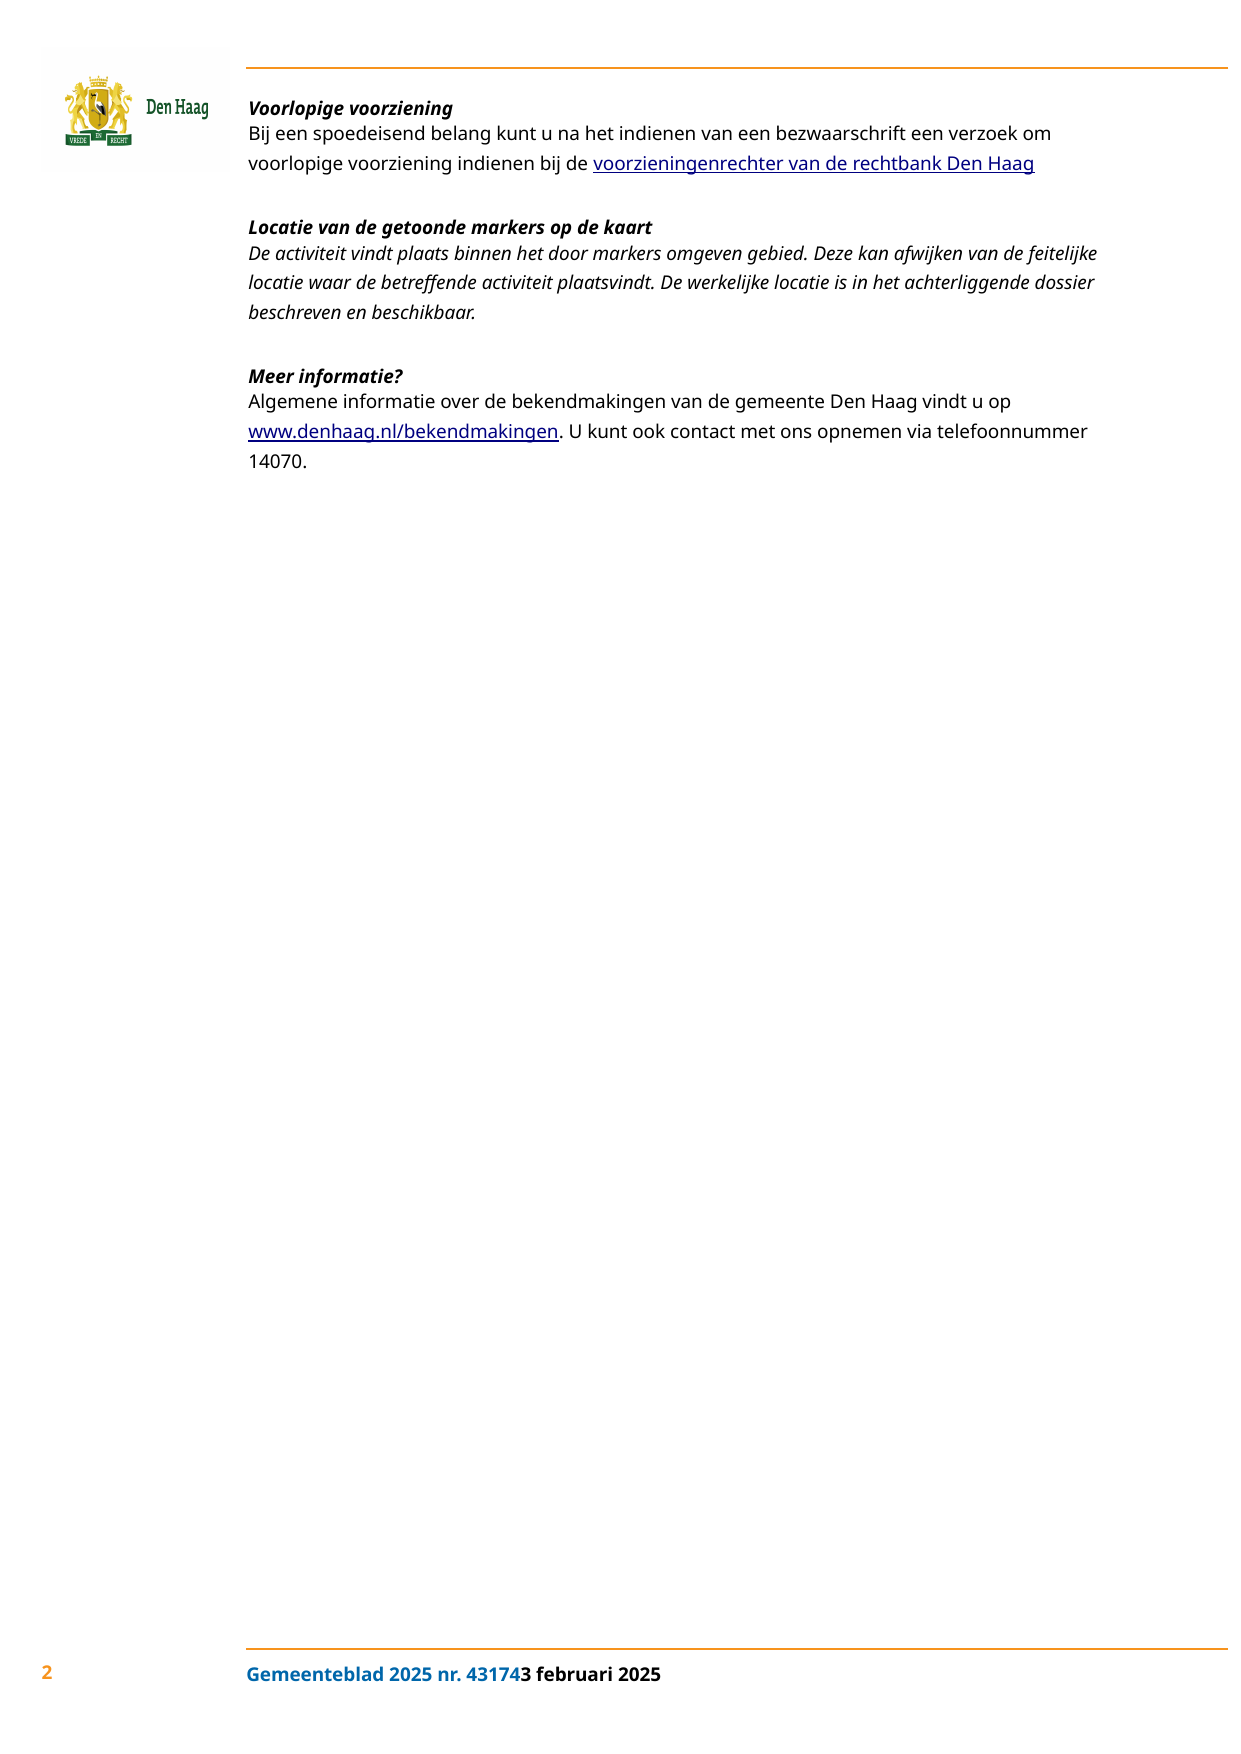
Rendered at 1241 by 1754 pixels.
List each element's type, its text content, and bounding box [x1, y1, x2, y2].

text Locatie van de getoonde markers op de kaart [248, 214, 1152, 240]
text Algemene informatie over de bekendmakingen van de gemeente Den Haag vindt u op www.denhaag.nl/bekendmakingen. U kunt ook contact met ons opnemen via telefoonnummer 14070. [248, 389, 1152, 473]
text De activiteit vindt plaats binnen het door markers omgeven gebied. Deze kan afwijken van de feitelijke locatie waar de betreffende activiteit plaatsvindt. De werkelijke locatie is in het achterliggende dossier beschreven en beschikbaar. [248, 240, 1152, 325]
picture [41, 47, 231, 172]
text Voorlopige voorziening [248, 95, 1152, 121]
text Bij een spoedeisend belang kunt u na het indienen van een bezwaarschrift een verzoek om voorlopige voorziening indienen bij de voorzieningenrechter van de rechtbank Den Haag [248, 121, 1152, 176]
text Meer informatie? [248, 363, 1152, 389]
